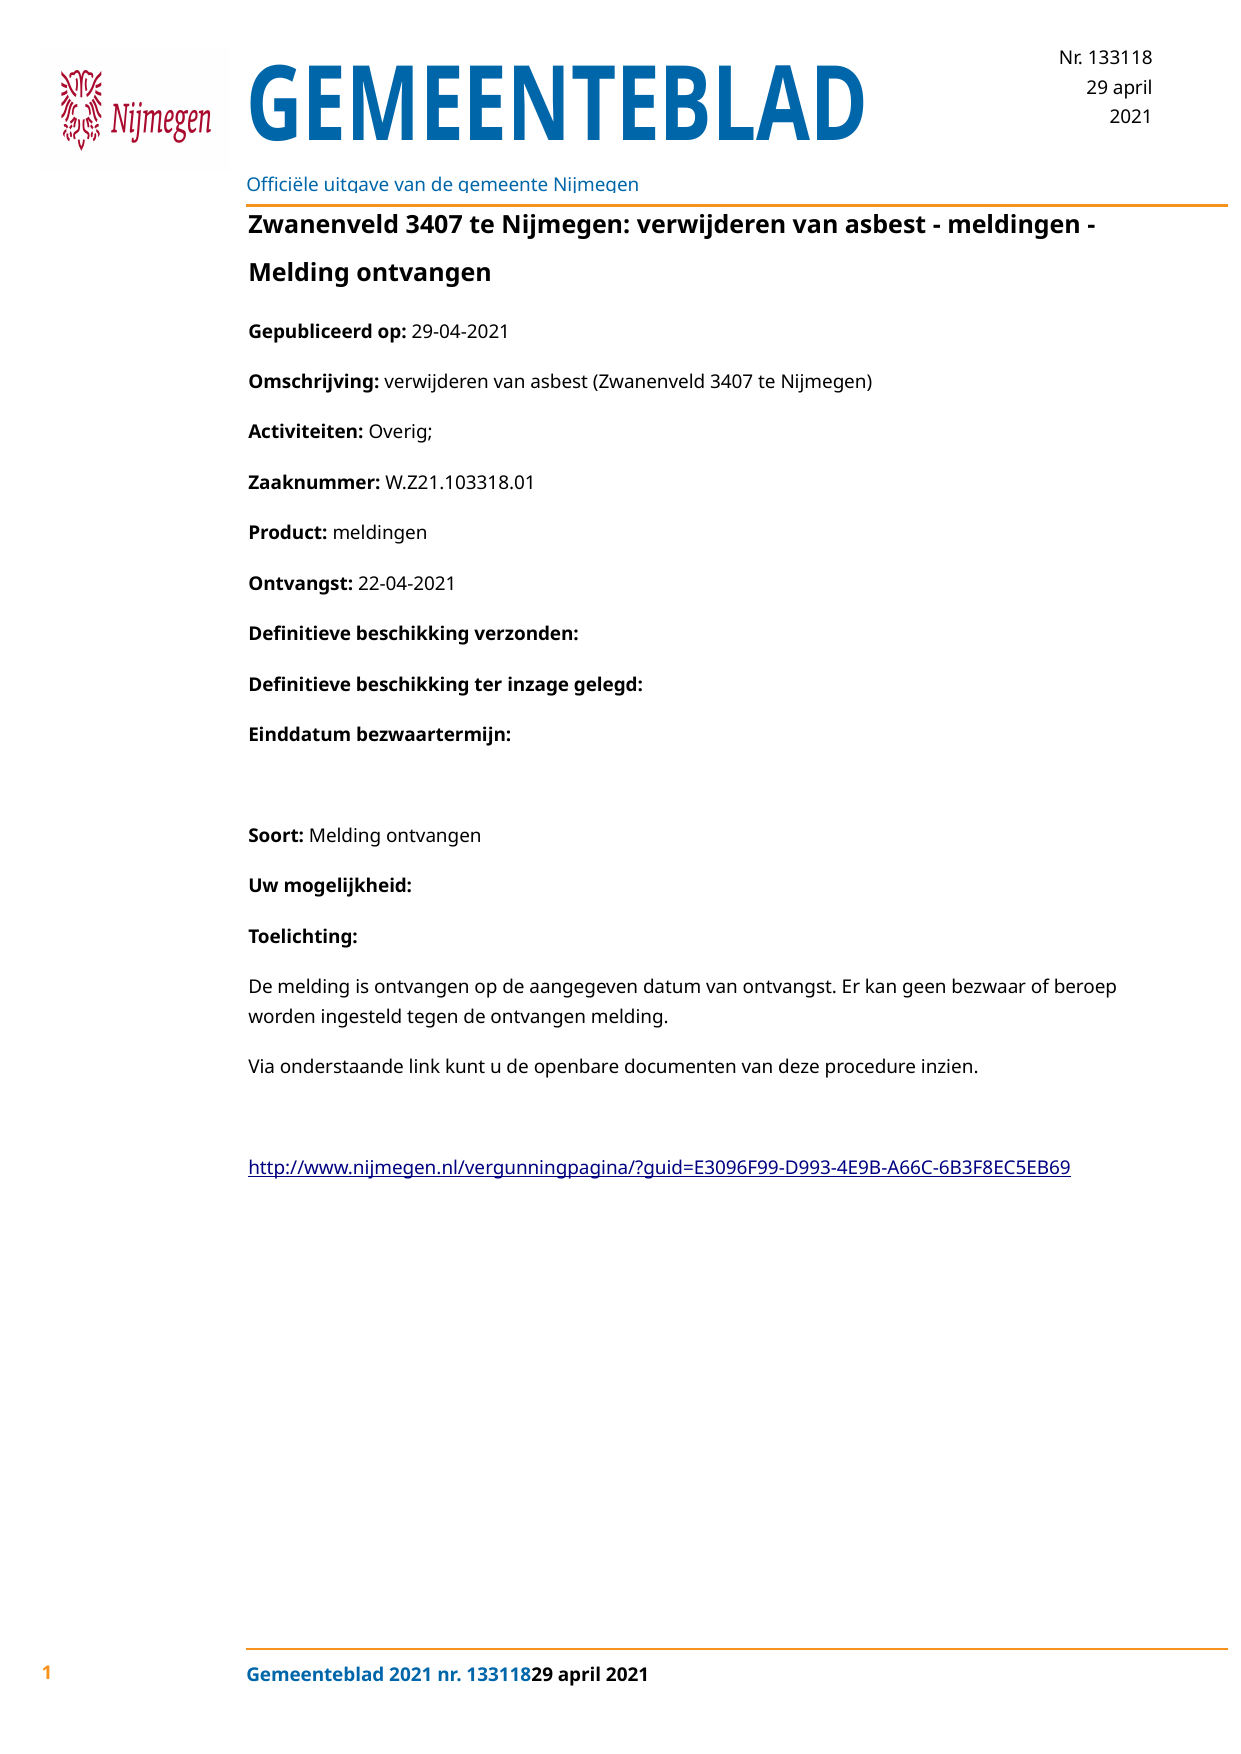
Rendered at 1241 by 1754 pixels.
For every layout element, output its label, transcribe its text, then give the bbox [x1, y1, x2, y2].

text Einddatum bezwaartermijn: [248, 721, 1152, 747]
text Toelichting: [248, 923, 1152, 949]
text Definitieve beschikking ter inzage gelegd: [248, 671, 1152, 697]
text Product: meldingen [248, 519, 1152, 545]
text Via onderstaande link kunt u de openbare documenten van deze procedure inzien. [248, 1053, 1152, 1079]
text Zaaknummer: W.Z21.103318.01 [248, 469, 1152, 495]
text Soort: Melding ontvangen [248, 822, 1152, 848]
text De melding is ontvangen op de aangegeven datum van ontvangst. Er kan geen bezwaar of beroep worden ingesteld tegen de ontvangen melding. [248, 973, 1152, 1029]
text Omschrijving: verwijderen van asbest (Zwanenveld 3407 te Nijmegen) [248, 368, 1152, 394]
picture [41, 47, 231, 172]
text Zwanenveld 3407 te Nijmegen: verwijderen van asbest - meldingen - Melding ontvangen [248, 207, 1152, 288]
text Definitieve beschikking verzonden: [248, 620, 1152, 646]
text http://www.nijmegen.nl/vergunningpagina/?guid=E3096F99-D993-4E9B-A66C-6B3F8EC5EB69 [248, 1154, 1152, 1180]
text Ontvangst: 22-04-2021 [248, 570, 1152, 596]
text Gepubliceerd op: 29-04-2021 [248, 318, 1152, 344]
text Activiteiten: Overig; [248, 419, 1152, 444]
text Uw mogelijkheid: [248, 872, 1152, 898]
